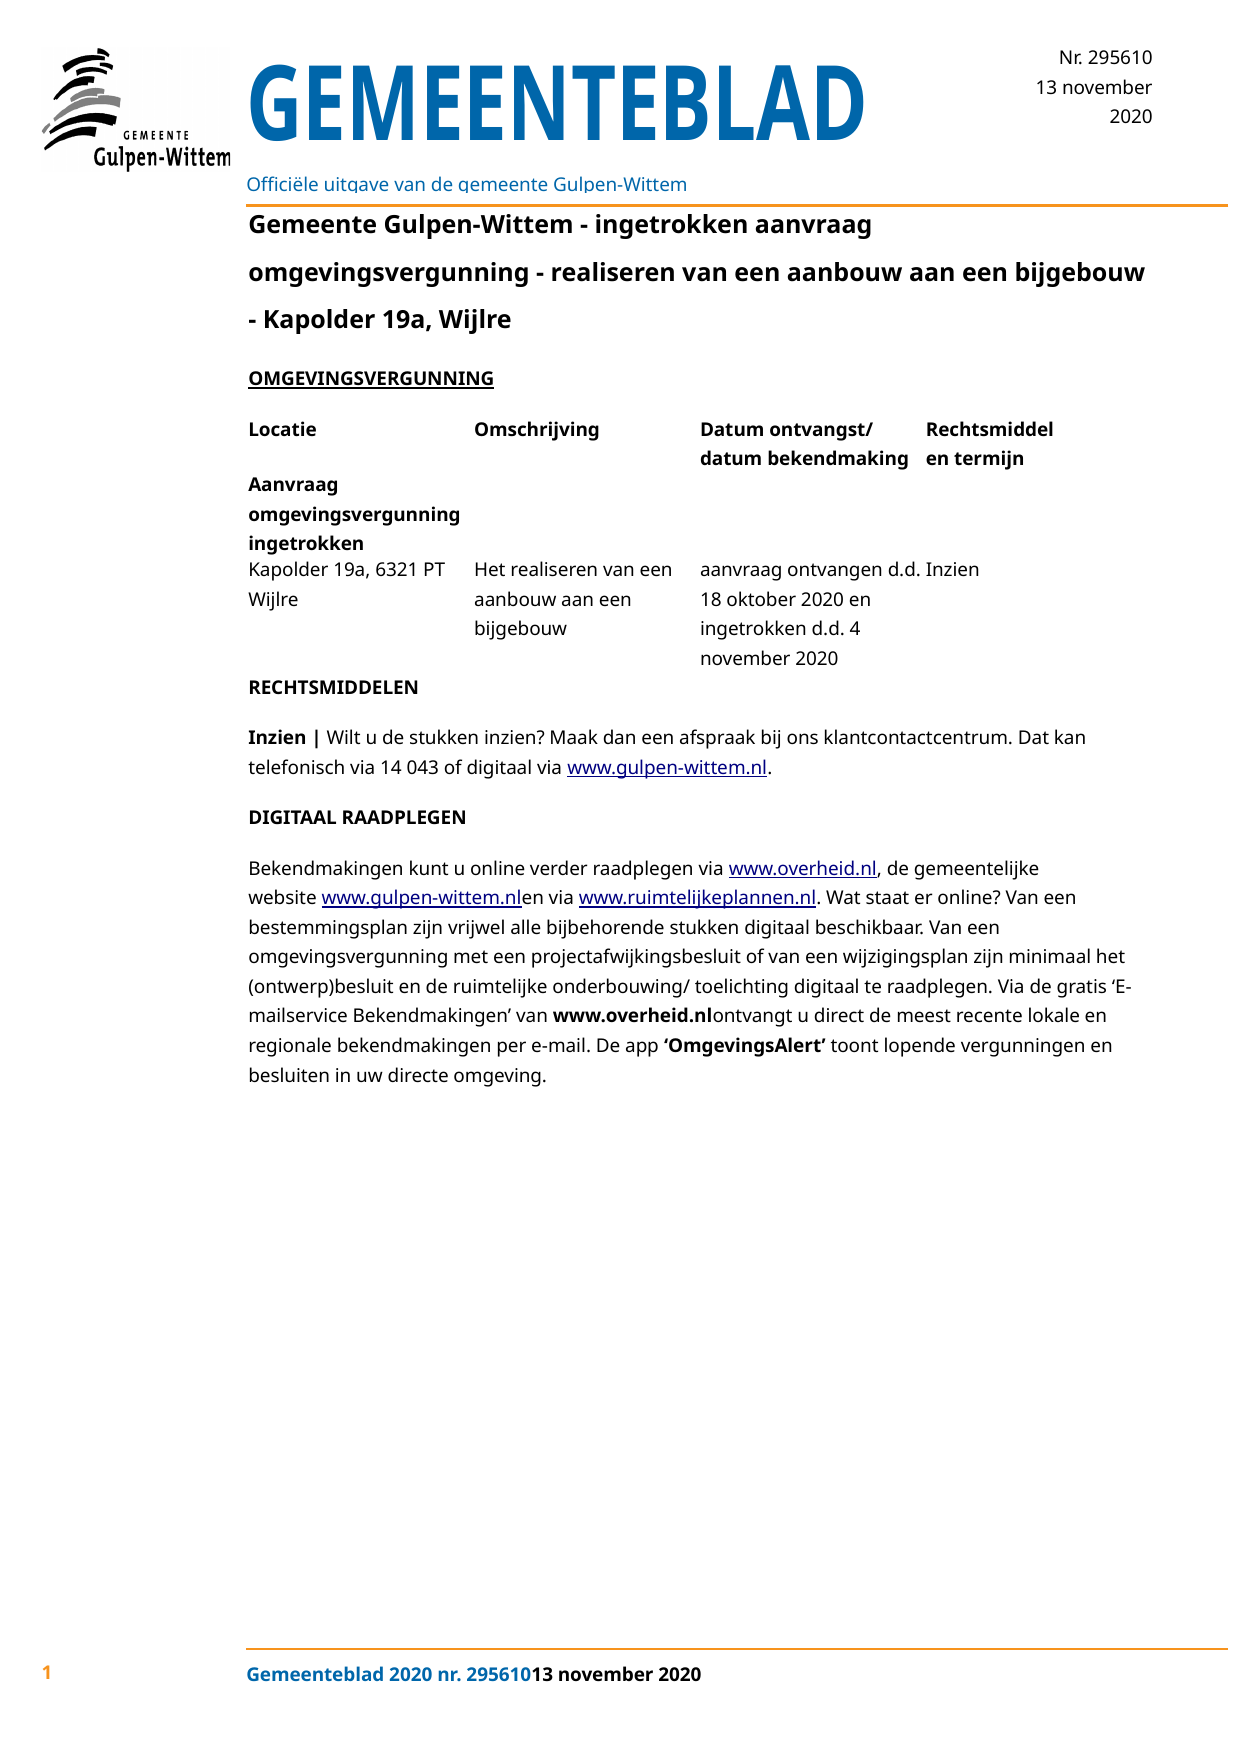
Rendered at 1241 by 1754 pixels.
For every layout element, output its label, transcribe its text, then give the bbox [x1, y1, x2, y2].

table_header Omschrijving [474, 416, 700, 471]
text DIGITAAL RAADPLEGEN [248, 804, 1152, 830]
text RECHTSMIDDELEN [248, 674, 1152, 700]
table_cell Het realiseren van een aanbouw aan een bijgebouw [474, 556, 700, 671]
table_cell [926, 471, 1152, 556]
table_cell aanvraag ontvangen d.d. 18 oktober 2020 en ingetrokken d.d. 4 november 2020 [700, 556, 926, 671]
text Gemeente Gulpen-Wittem - ingetrokken aanvraag omgevingsvergunning - realiseren van een aanbouw aan een bijgebouw - Kapolder 19a, Wijlre [248, 207, 1152, 336]
table_header Rechtsmiddel en termijn [926, 416, 1152, 471]
table_cell Kapolder 19a, 6321 PT Wijlre [248, 556, 474, 671]
table_header Datum ontvangst/ datum bekendmaking [700, 416, 926, 471]
text Inzien | Wilt u de stukken inzien? Maak dan een afspraak bij ons klantcontactcentrum. Dat kan telefonisch via 14 043 of digitaal via www.gulpen-wittem.nl. [248, 724, 1152, 780]
text OMGEVINGSVERGUNNING [248, 366, 1152, 391]
table_cell Aanvraag omgevingsvergunning ingetrokken [248, 471, 474, 556]
picture [41, 47, 231, 172]
table_cell [474, 471, 700, 556]
table_cell Inzien [926, 556, 1152, 671]
table_header Locatie [248, 416, 474, 471]
table_cell [700, 471, 926, 556]
text Bekendmakingen kunt u online verder raadplegen via www.overheid.nl, de gemeentelijke website www.gulpen-wittem.nlen via www.ruimtelijkeplannen.nl. Wat staat er online? Van een bestemmingsplan zijn vrijwel alle bijbehorende stukken digitaal beschikbaar. Van een omgevingsvergunning met een projectafwijkingsbesluit of van een wijzigingsplan zijn minimaal het (ontwerp)besluit en de ruimtelijke onderbouwing/ toelichting digitaal te raadplegen. Via de gratis ‘E-mailservice Bekendmakingen’ van www.overheid.nlontvangt u direct de meest recente lokale en regionale bekendmakingen per e-mail. De app ‘OmgevingsAlert’ toont lopende vergunningen en besluiten in uw directe omgeving. [248, 855, 1152, 1088]
